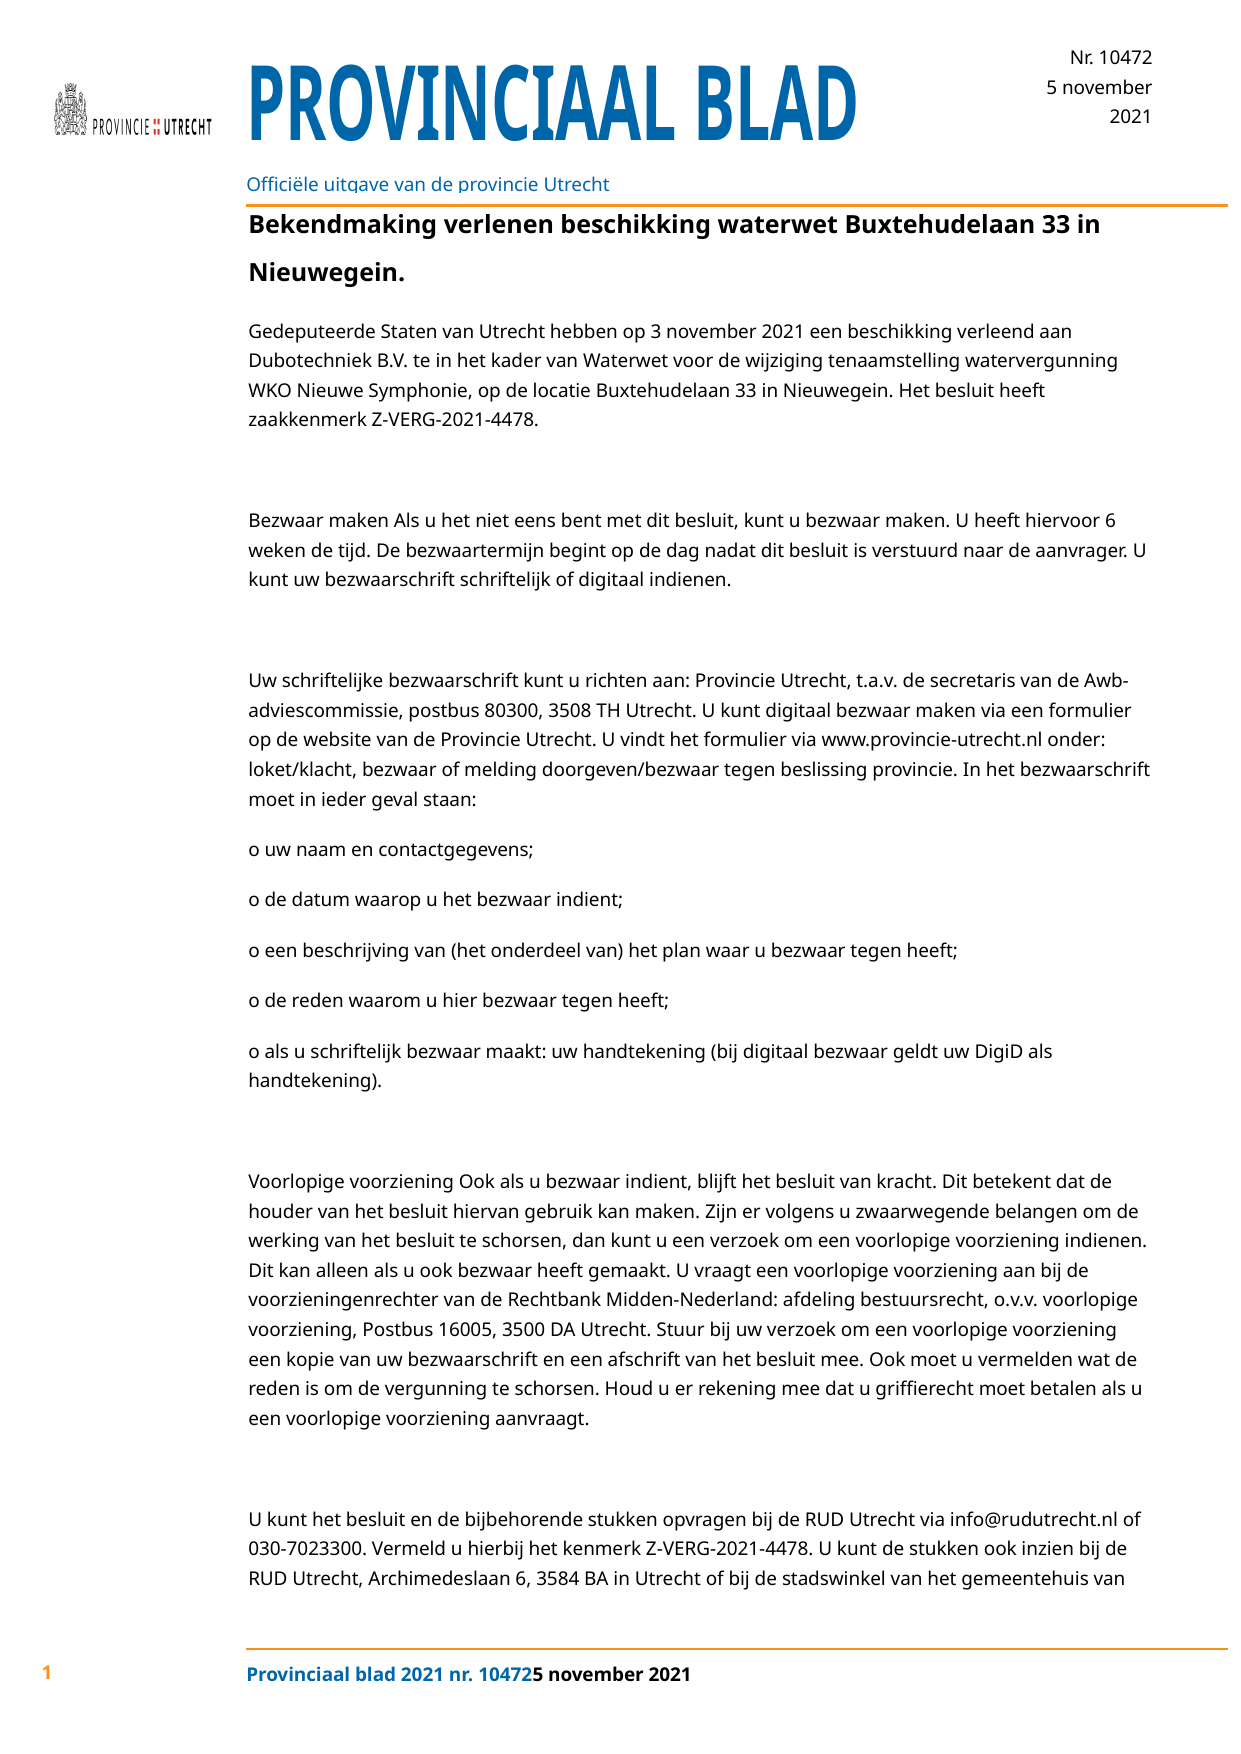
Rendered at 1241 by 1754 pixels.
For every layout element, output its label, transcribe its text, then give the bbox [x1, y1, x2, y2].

text o de reden waarom u hier bezwaar tegen heeft; [248, 987, 1152, 1013]
text Bekendmaking verlenen beschikking waterwet Buxtehudelaan 33 in Nieuwegein. [248, 207, 1152, 288]
text o uw naam en contactgegevens; [248, 836, 1152, 862]
text Uw schriftelijke bezwaarschrift kunt u richten aan: Provincie Utrecht, t.a.v. de secretaris van de Awb-adviescommissie, postbus 80300, 3508 TH Utrecht. U kunt digitaal bezwaar maken via een formulier op de website van de Provincie Utrecht. U vindt het formulier via www.provincie-utrecht.nl onder: loket/klacht, bezwaar of melding doorgeven/bezwaar tegen beslissing provincie. In het bezwaarschrift moet in ieder geval staan: [248, 667, 1152, 812]
text o als u schriftelijk bezwaar maakt: uw handtekening (bij digitaal bezwaar geldt uw DigiD als handtekening). [248, 1038, 1152, 1093]
text o een beschrijving van (het onderdeel van) het plan waar u bezwaar tegen heeft; [248, 937, 1152, 963]
text Bezwaar maken Als u het niet eens bent met dit besluit, kunt u bezwaar maken. U heeft hiervoor 6 weken de tijd. De bezwaartermijn begint op de dag nadat dit besluit is verstuurd naar de aanvrager. U kunt uw bezwaarschrift schriftelijk of digitaal indienen. [248, 507, 1152, 592]
text U kunt het besluit en de bijbehorende stukken opvragen bij de RUD Utrecht via info@rudutrecht.nl of 030-7023300. Vermeld u hierbij het kenmerk Z-VERG-2021-4478. U kunt de stukken ook inzien bij de RUD Utrecht, Archimedeslaan 6, 3584 BA in Utrecht of bij de stadswinkel van het gemeentehuis van [248, 1506, 1152, 1591]
text o de datum waarop u het bezwaar indient; [248, 887, 1152, 912]
text Voorlopige voorziening Ook als u bezwaar indient, blijft het besluit van kracht. Dit betekent dat de houder van het besluit hiervan gebruik kan maken. Zijn er volgens u zwaarwegende belangen om de werking van het besluit te schorsen, dan kunt u een verzoek om een voorlopige voorziening indienen. Dit kan alleen als u ook bezwaar heeft gemaakt. U vraagt een voorlopige voorziening aan bij de voorzieningenrechter van de Rechtbank Midden-Nederland: afdeling bestuursrecht, o.v.v. voorlopige voorziening, Postbus 16005, 3500 DA Utrecht. Stuur bij uw verzoek om een voorlopige voorziening een kopie van uw bezwaarschrift en een afschrift van het besluit mee. Ook moet u vermelden wat de reden is om de vergunning te schorsen. Houd u er rekening mee dat u griffierecht moet betalen als u een voorlopige voorziening aanvraagt. [248, 1168, 1152, 1431]
picture [41, 47, 231, 172]
text Gedeputeerde Staten van Utrecht hebben op 3 november 2021 een beschikking verleend aan Dubotechniek B.V. te in het kader van Waterwet voor de wijziging tenaamstelling watervergunning WKO Nieuwe Symphonie, op de locatie Buxtehudelaan 33 in Nieuwegein. Het besluit heeft zaakkenmerk Z-VERG-2021-4478. [248, 318, 1152, 432]
